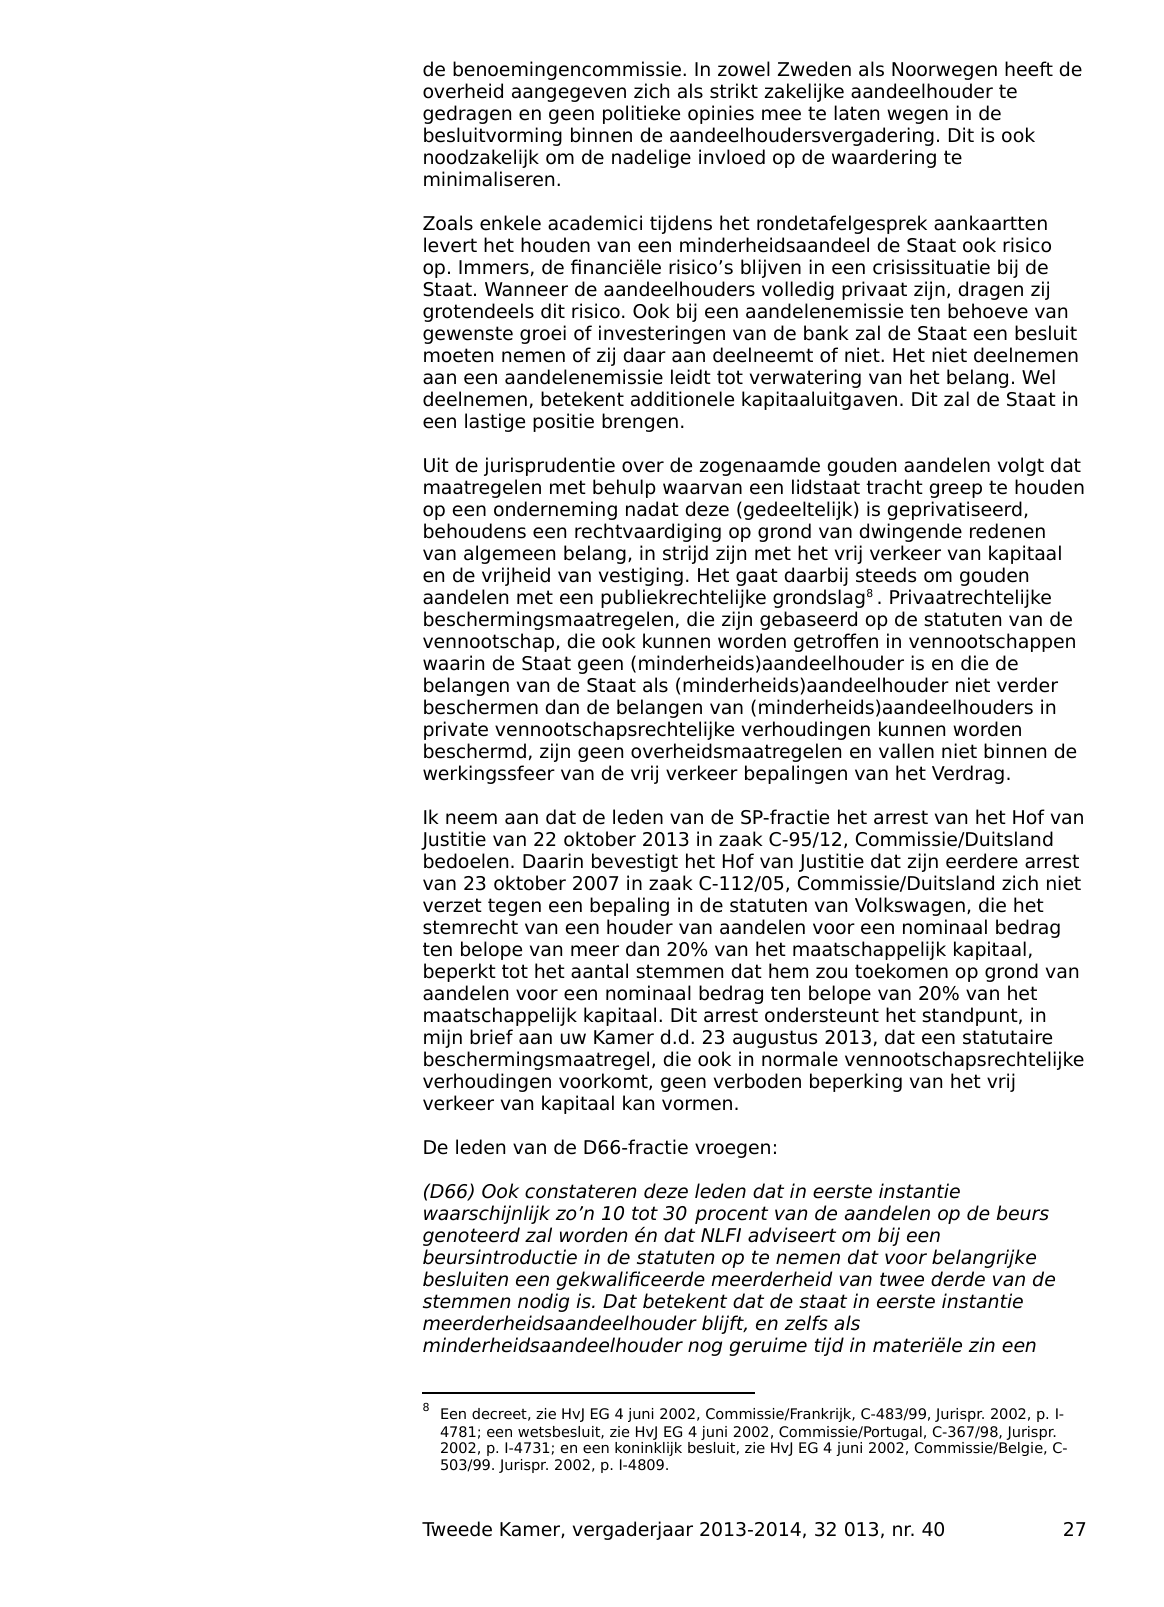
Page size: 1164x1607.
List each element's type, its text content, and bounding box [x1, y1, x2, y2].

text De leden van de D66-fractie vroegen: [422, 1137, 1087, 1159]
text Een decreet, zie HvJ EG 4 juni 2002, Commissie/Frankrijk, C-483/99, Jurispr. 2002, p. I-4781; een wetsbesluit, zie HvJ EG 4 juni 2002, Commissie/Portugal, C-367/98, Jurispr. 2002, p. I-4731; en een koninklijk besluit, zie HvJ EG 4 juni 2002, Commissie/Belgie, C-503/99. Jurispr. 2002, p. I-4809. [422, 1402, 1087, 1474]
text Zoals enkele academici tijdens het rondetafelgesprek aankaartten levert het houden van een minderheidsaandeel de Staat ook risico op. Immers, de financiële risico’s blijven in een crisissituatie bij de Staat. Wanneer de aandeelhouders volledig privaat zijn, dragen zij grotendeels dit risico. Ook bij een aandelenemissie ten behoeve van gewenste groei of investeringen van de bank zal de Staat een besluit moeten nemen of zij daar aan deelneemt of niet. Het niet deelnemen aan een aandelenemissie leidt tot verwatering van het belang. Wel deelnemen, betekent additionele kapitaaluitgaven. Dit zal de Staat in een lastige positie brengen. [422, 213, 1087, 433]
text Uit de jurisprudentie over de zogenaamde gouden aandelen volgt dat maatregelen met behulp waarvan een lidstaat tracht greep te houden op een onderneming nadat deze (gedeeltelijk) is geprivatiseerd, behoudens een rechtvaardiging op grond van dwingende redenen van algemeen belang, in strijd zijn met het vrij verkeer van kapitaal en de vrijheid van vestiging. Het gaat daarbij steeds om gouden aandelen met een publiekrechtelijke grondslag. Privaatrechtelijke beschermingsmaatregelen, die zijn gebaseerd op de statuten van de vennootschap, die ook kunnen worden getroffen in vennootschappen waarin de Staat geen (minderheids)aandeelhouder is en die de belangen van de Staat als (minderheids)aandeelhouder niet verder beschermen dan de belangen van (minderheids)aandeelhouders in private vennootschapsrechtelijke verhoudingen kunnen worden beschermd, zijn geen overheidsmaatregelen en vallen niet binnen de werkingssfeer van de vrij verkeer bepalingen van het Verdrag. [422, 455, 1087, 785]
text de benoemingencommissie. In zowel Zweden als Noorwegen heeft de overheid aangegeven zich als strikt zakelijke aandeelhouder te gedragen en geen politieke opinies mee te laten wegen in de besluitvorming binnen de aandeelhoudersvergadering. Dit is ook noodzakelijk om de nadelige invloed op de waardering te minimaliseren. [422, 59, 1087, 191]
text (D66) Ook constateren deze leden dat in eerste instantie waarschijnlijk zo’n 10 tot 30 procent van de aandelen op de beurs genoteerd zal worden én dat NLFI adviseert om bij een beursintroductie in de statuten op te nemen dat voor belangrijke besluiten een gekwalificeerde meerderheid van twee derde van de stemmen nodig is. Dat betekent dat de staat in eerste instantie meerderheidsaandeelhouder blijft, en zelfs als minderheidsaandeelhouder nog geruime tijd in materiële zin een [422, 1181, 1087, 1357]
text Ik neem aan dat de leden van de SP-fractie het arrest van het Hof van Justitie van 22 oktober 2013 in zaak C-95/12, Commissie/Duitsland bedoelen. Daarin bevestigt het Hof van Justitie dat zijn eerdere arrest van 23 oktober 2007 in zaak C-112/05, Commissie/Duitsland zich niet verzet tegen een bepaling in de statuten van Volkswagen, die het stemrecht van een houder van aandelen voor een nominaal bedrag ten belope van meer dan 20% van het maatschappelijk kapitaal, beperkt tot het aantal stemmen dat hem zou toekomen op grond van aandelen voor een nominaal bedrag ten belope van 20% van het maatschappelijk kapitaal. Dit arrest ondersteunt het standpunt, in mijn brief aan uw Kamer d.d. 23 augustus 2013, dat een statutaire beschermingsmaatregel, die ook in normale vennootschapsrechtelijke verhoudingen voorkomt, geen verboden beperking van het vrij verkeer van kapitaal kan vormen. [422, 807, 1087, 1115]
